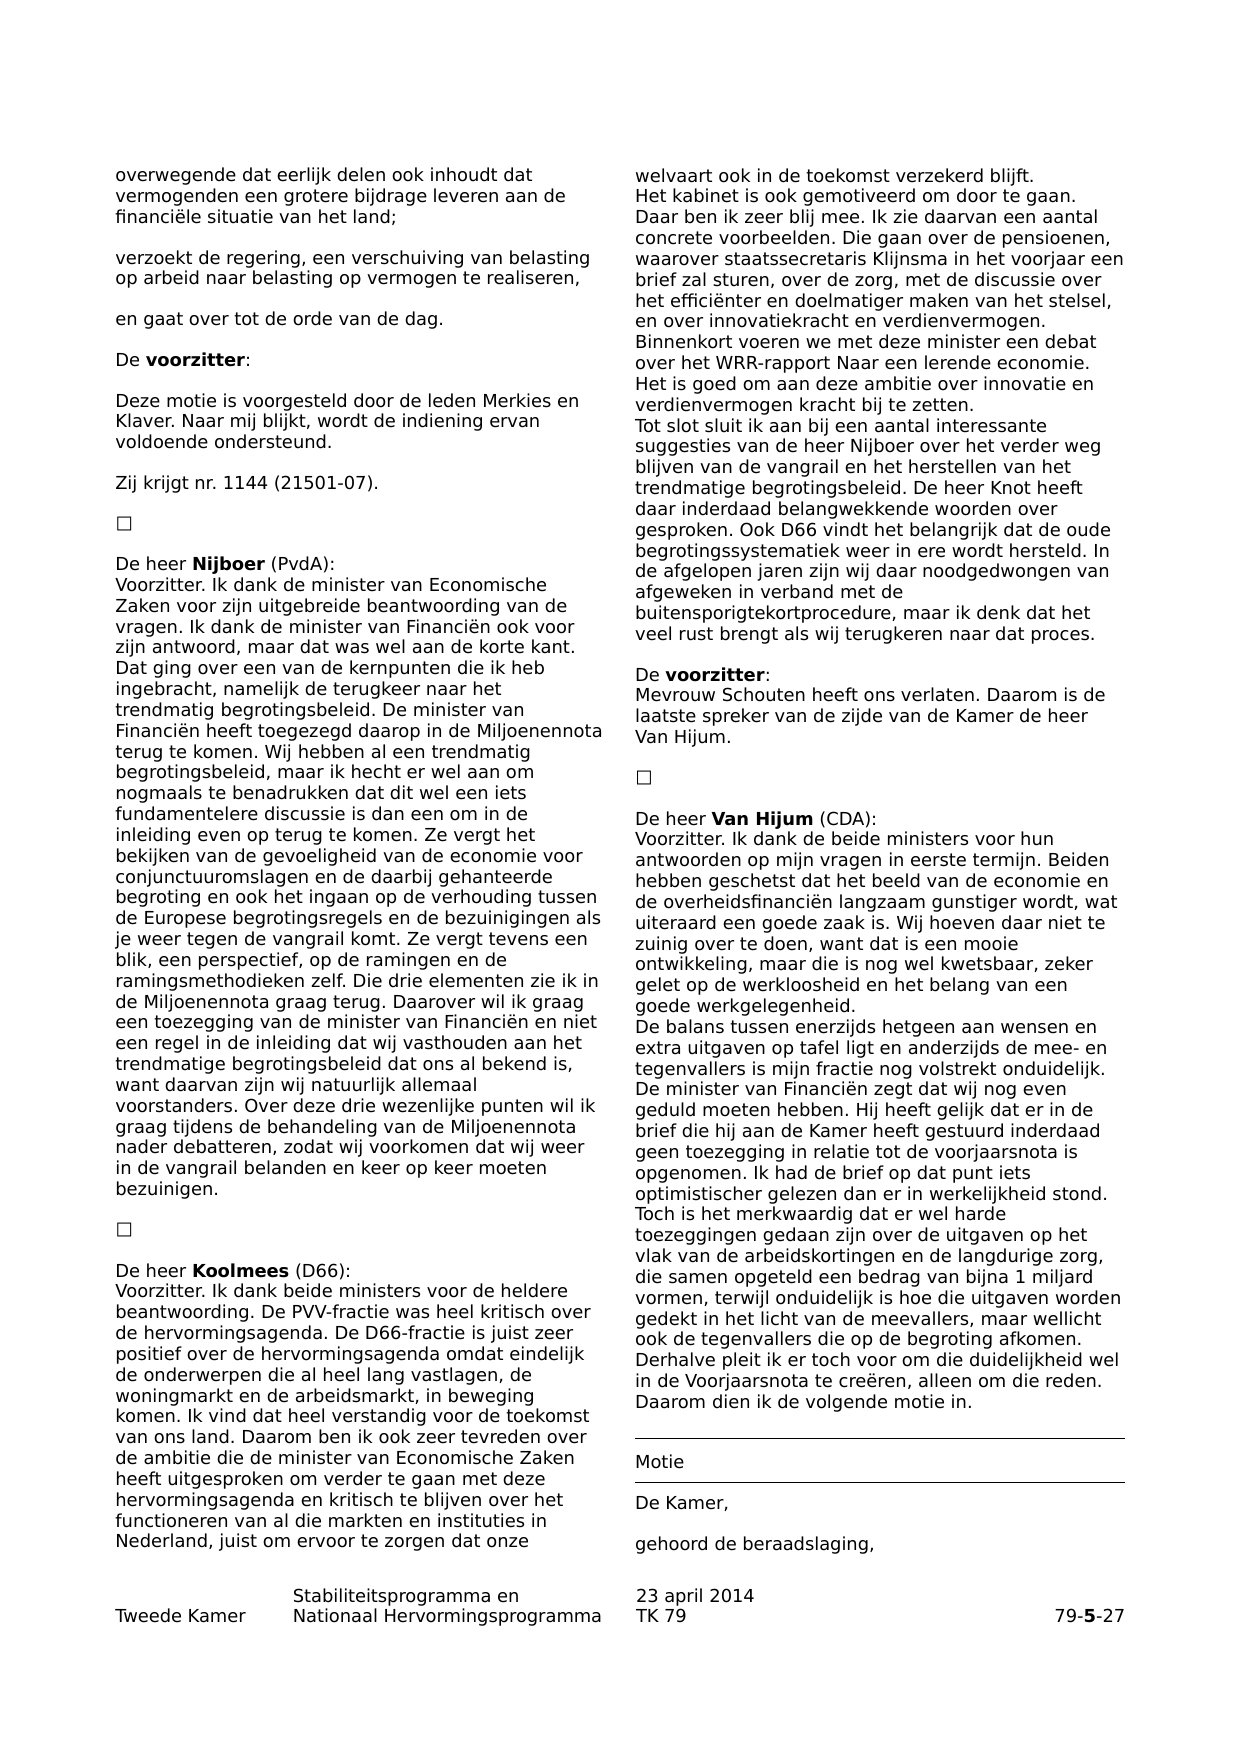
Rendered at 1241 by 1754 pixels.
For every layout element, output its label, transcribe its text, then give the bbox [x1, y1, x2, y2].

text Deze motie is voorgesteld door de leden Merkies en Klaver. Naar mij blijkt, wordt de indiening ervan voldoende ondersteund. [115, 390, 605, 453]
text verzoekt de regering, een verschuiving van belasting op arbeid naar belasting op vermogen te realiseren, [115, 247, 605, 289]
text Mevrouw Schouten heeft ons verlaten. Daarom is de laatste spreker van de zijde van de Kamer de heer Van Hijum. [635, 685, 1125, 748]
text Voorzitter. Ik dank de minister van Economische Zaken voor zijn uitgebreide beantwoording van de vragen. Ik dank de minister van Financiën ook voor zijn antwoord, maar dat was wel aan de korte kant. Dat ging over een van de kernpunten die ik heb ingebracht, namelijk de terugkeer naar het trendmatig begrotingsbeleid. De minister van Financiën heeft toegezegd daarop in de Miljoenennota terug te komen. Wij hebben al een trendmatig begrotingsbeleid, maar ik hecht er wel aan om nogmaals te benadrukken dat dit wel een iets fundamentelere discussie is dan een om in de inleiding even op terug te komen. Ze vergt het bekijken van de gevoeligheid van de economie voor conjunctuuromslagen en de daarbij gehanteerde begroting en ook het ingaan op de verhouding tussen de Europese begrotingsregels en de bezuinigingen als je weer tegen de vangrail komt. Ze vergt tevens een blik, een perspectief, op de ramingen en de ramingsmethodieken zelf. Die drie elementen zie ik in de Miljoenennota graag terug. Daarover wil ik graag een toezegging van de minister van Financiën en niet een regel in de inleiding dat wij vasthouden aan het trendmatige begrotingsbeleid dat ons al bekend is, want daarvan zijn wij natuurlijk allemaal voorstanders. Over deze drie wezenlijke punten wil ik graag tijdens de behandeling van de Miljoenennota nader debatteren, zodat wij voorkomen dat wij weer in de vangrail belanden en keer op keer moeten bezuinigen. [115, 575, 605, 1200]
text De heer Nijboer (PvdA): [115, 554, 605, 575]
text ⬜ [115, 513, 605, 534]
text Zij krijgt nr. 1144 (21501-07). [115, 473, 605, 493]
text Tot slot sluit ik aan bij een aantal interessante suggesties van de heer Nijboer over het verder weg blijven van de vangrail en het herstellen van het trendmatige begrotingsbeleid. De heer Knot heeft daar inderdaad belangwekkende woorden over gesproken. Ook D66 vindt het belangrijk dat de oude begrotingssystematiek weer in ere wordt hersteld. In de afgelopen jaren zijn wij daar noodgedwongen van afgeweken in verband met de buitensporigtekortprocedure, maar ik denk dat het veel rust brengt als wij terugkeren naar dat proces. [635, 415, 1125, 644]
text overwegende dat eerlijk delen ook inhoudt dat vermogenden een grotere bijdrage leveren aan de financiële situatie van het land; [115, 165, 605, 227]
text welvaart ook in de toekomst verzekerd blijft. [635, 165, 1125, 186]
text De Kamer, [635, 1493, 1125, 1514]
text en gaat over tot de orde van de dag. [115, 309, 605, 330]
text Het kabinet is ook gemotiveerd om door te gaan. Daar ben ik zeer blij mee. Ik zie daarvan een aantal concrete voorbeelden. Die gaan over de pensioenen, waarover staatssecretaris Klijnsma in het voorjaar een brief zal sturen, over de zorg, met de discussie over het efficiënter en doelmatiger maken van het stelsel, en over innovatiekracht en verdienvermogen. Binnenkort voeren we met deze minister een debat over het WRR-rapport Naar een lerende economie. Het is goed om aan deze ambitie over innovatie en verdienvermogen kracht bij te zetten. [635, 186, 1125, 415]
text De heer Van Hijum (CDA): [635, 808, 1125, 829]
text ⬜ [635, 768, 1125, 788]
text De balans tussen enerzijds hetgeen aan wensen en extra uitgaven op tafel ligt en anderzijds de mee- en tegenvallers is mijn fractie nog volstrekt onduidelijk. De minister van Financiën zegt dat wij nog even geduld moeten hebben. Hij heeft gelijk dat er in de brief die hij aan de Kamer heeft gestuurd inderdaad geen toezegging in relatie tot de voorjaarsnota is opgenomen. Ik had de brief op dat punt iets optimistischer gelezen dan er in werkelijkheid stond. Toch is het merkwaardig dat er wel harde toezeggingen gedaan zijn over de uitgaven op het vlak van de arbeidskortingen en de langdurige zorg, die samen opgeteld een bedrag van bijna 1 miljard vormen, terwijl onduidelijk is hoe die uitgaven worden gedekt in het licht van de meevallers, maar wellicht ook de tegenvallers die op de begroting afkomen. Derhalve pleit ik er toch voor om die duidelijkheid wel in de Voorjaarsnota te creëren, alleen om die reden. Daarom dien ik de volgende motie in. [635, 1017, 1125, 1412]
text De voorzitter: [115, 350, 605, 370]
text Voorzitter. Ik dank de beide ministers voor hun antwoorden op mijn vragen in eerste termijn. Beiden hebben geschetst dat het beeld van de economie en de overheidsfinanciën langzaam gunstiger wordt, wat uiteraard een goede zaak is. Wij hoeven daar niet te zuinig over te doen, want dat is een mooie ontwikkeling, maar die is nog wel kwetsbaar, zeker gelet op de werkloosheid en het belang van een goede werkgelegenheid. [635, 829, 1125, 1017]
text Motie [635, 1452, 1125, 1473]
text De voorzitter: [635, 664, 1125, 685]
text gehoord de beraadslaging, [635, 1534, 1125, 1554]
text ⬜ [115, 1220, 605, 1241]
text De heer Koolmees (D66): [115, 1261, 605, 1281]
text Voorzitter. Ik dank beide ministers voor de heldere beantwoording. De PVV-fractie was heel kritisch over de hervormingsagenda. De D66-fractie is juist zeer positief over de hervormingsagenda omdat eindelijk de onderwerpen die al heel lang vastlagen, de woningmarkt en de arbeidsmarkt, in beweging komen. Ik vind dat heel verstandig voor de toekomst van ons land. Daarom ben ik ook zeer tevreden over de ambitie die de minister van Economische Zaken heeft uitgesproken om verder te gaan met deze hervormingsagenda en kritisch te blijven over het functioneren van al die markten en instituties in Nederland, juist om ervoor te zorgen dat onze [115, 1281, 605, 1552]
